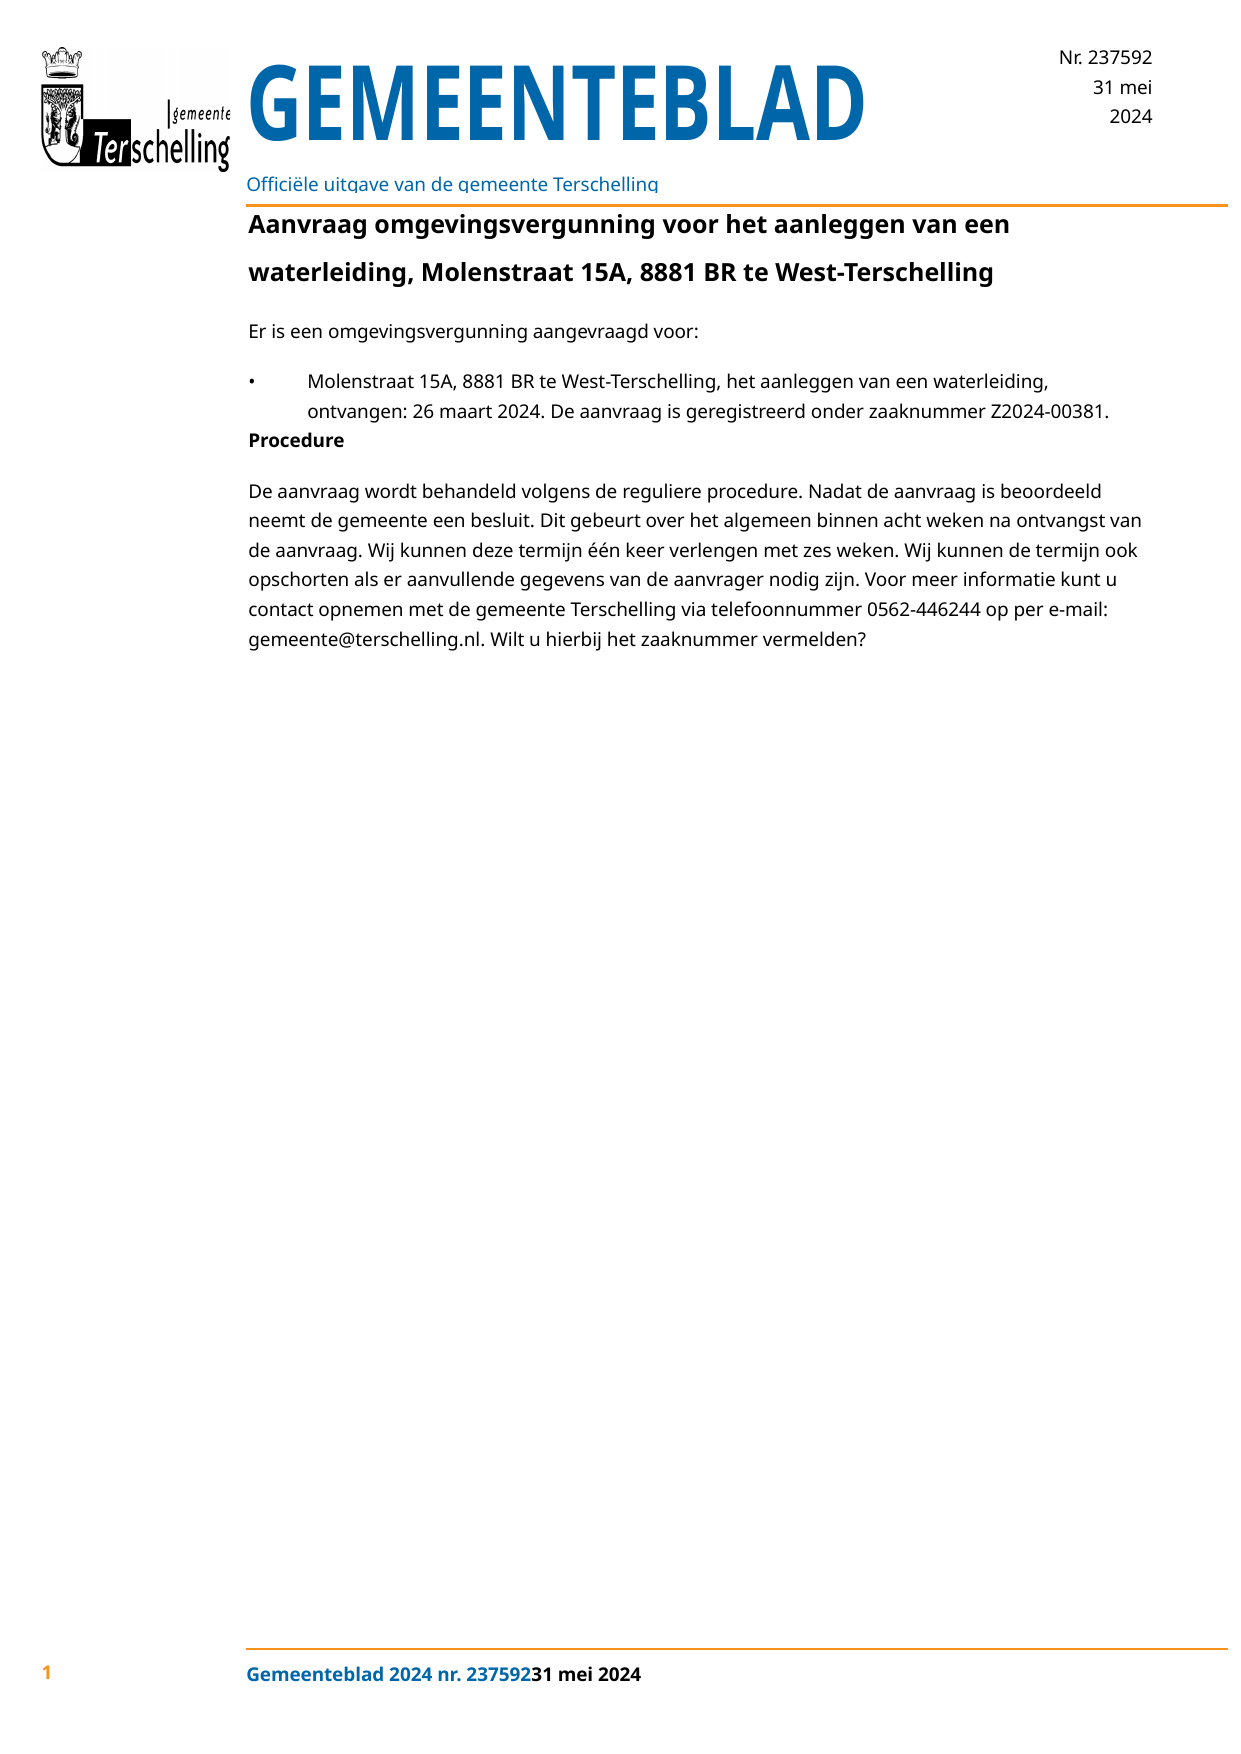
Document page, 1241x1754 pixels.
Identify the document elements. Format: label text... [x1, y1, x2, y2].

text Procedure [248, 427, 1152, 453]
text Er is een omgevingsvergunning aangevraagd voor: [248, 318, 1152, 344]
text Aanvraag omgevingsvergunning voor het aanleggen van een waterleiding, Molenstraat 15A, 8881 BR te West-Terschelling [248, 207, 1152, 288]
list Molenstraat 15A, 8881 BR te West-Terschelling, het aanleggen van een waterleiding, ontvangen: 26 maart 2024. De aanvraag is geregistreerd onder zaaknummer Z2024-00381. [248, 368, 1152, 424]
picture [41, 47, 231, 172]
text De aanvraag wordt behandeld volgens de reguliere procedure. Nadat de aanvraag is beoordeeld neemt de gemeente een besluit. Dit gebeurt over het algemeen binnen acht weken na ontvangst van de aanvraag. Wij kunnen deze termijn één keer verlengen met zes weken. Wij kunnen de termijn ook opschorten als er aanvullende gegevens van de aanvrager nodig zijn. Voor meer informatie kunt u contact opnemen met de gemeente Terschelling via telefoonnummer 0562-446244 op per e-mail: gemeente@terschelling.nl. Wilt u hierbij het zaaknummer vermelden? [248, 478, 1152, 652]
